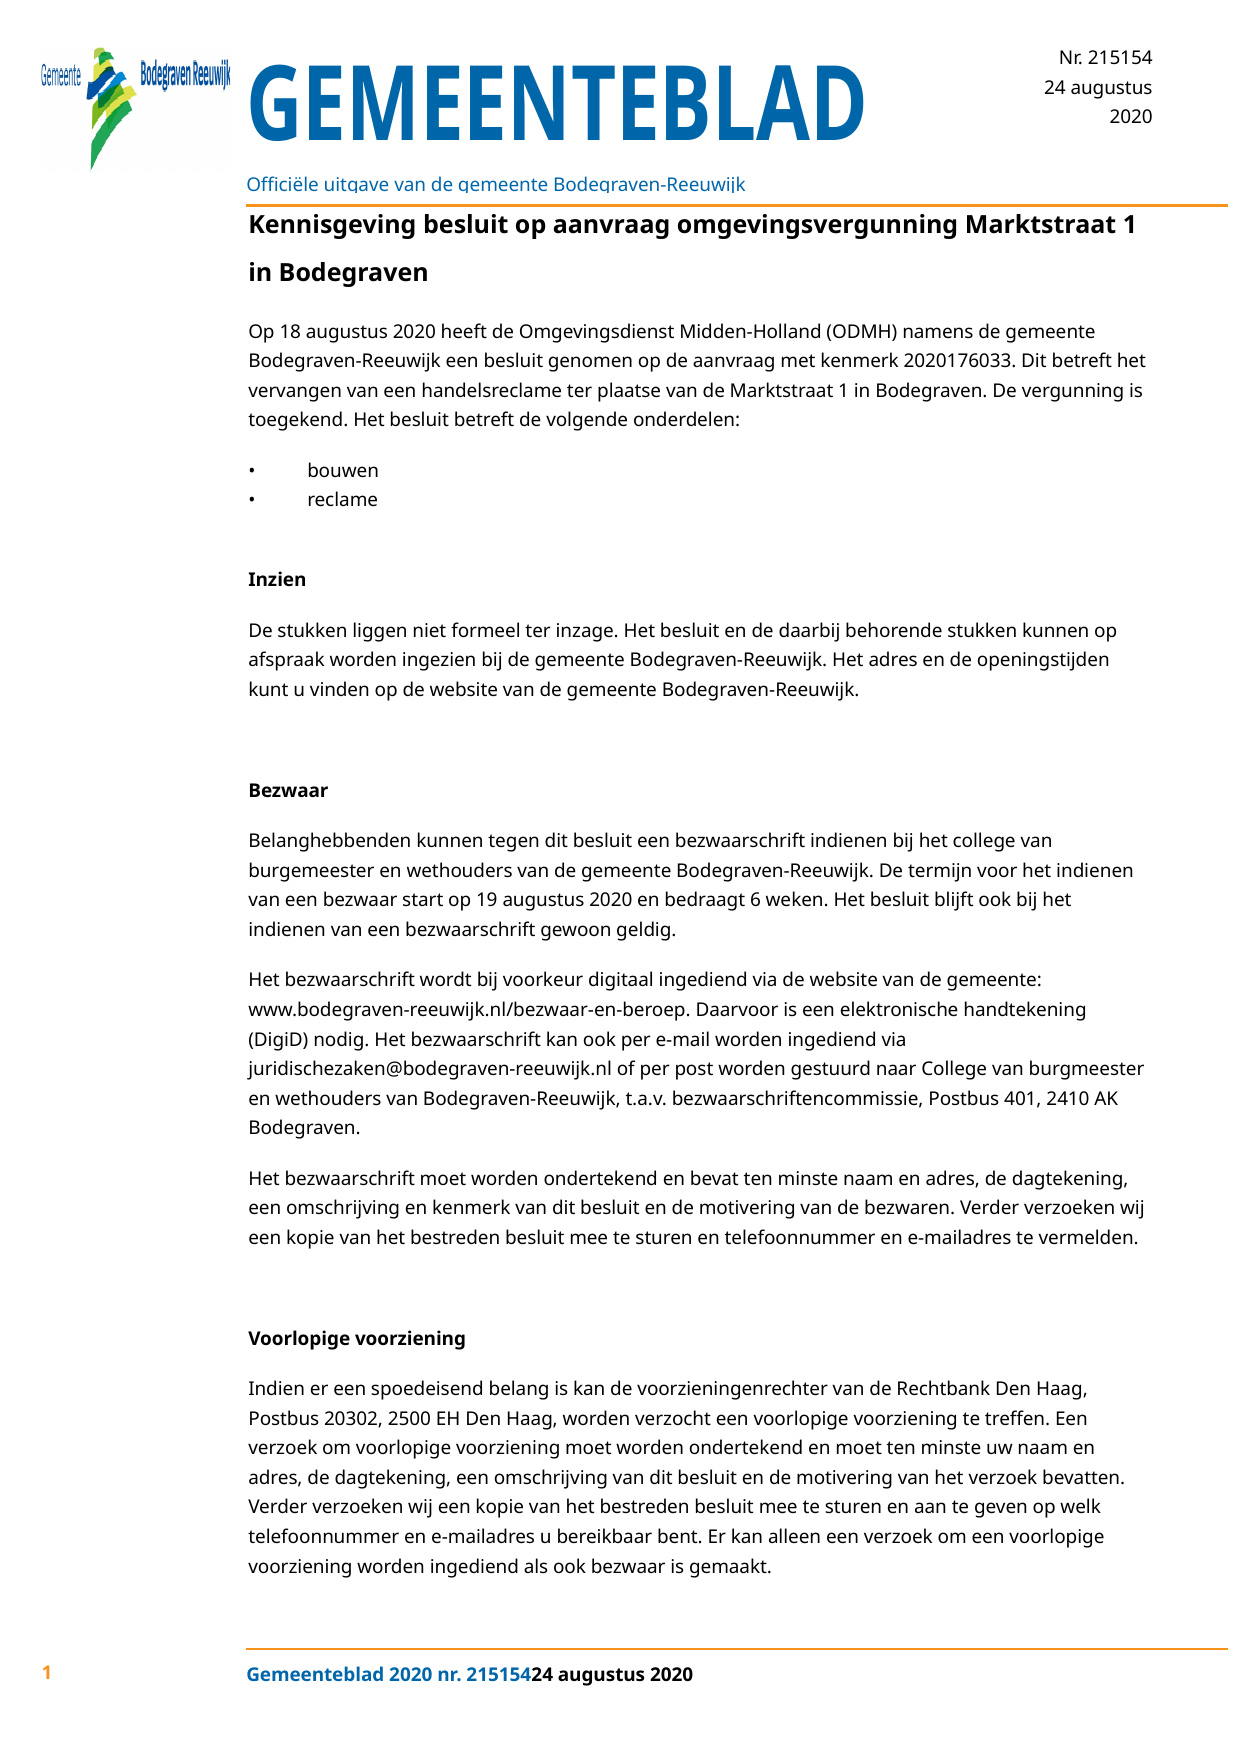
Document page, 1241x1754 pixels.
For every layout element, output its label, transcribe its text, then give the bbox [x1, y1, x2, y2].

text Belanghebbenden kunnen tegen dit besluit een bezwaarschrift indienen bij het college van burgemeester en wethouders van de gemeente Bodegraven-Reeuwijk. De termijn voor het indienen van een bezwaar start op 19 augustus 2020 en bedraagt 6 weken. Het besluit blijft ook bij het indienen van een bezwaarschrift gewoon geldig. [248, 827, 1152, 942]
text Het bezwaarschrift wordt bij voorkeur digitaal ingediend via de website van de gemeente: www.bodegraven-reeuwijk.nl/bezwaar-en-beroep. Daarvoor is een elektronische handtekening (DigiD) nodig. Het bezwaarschrift kan ook per e-mail worden ingediend via juridischezaken@bodegraven-reeuwijk.nl of per post worden gestuurd naar College van burgmeester en wethouders van Bodegraven-Reeuwijk, t.a.v. bezwaarschriftencommissie, Postbus 401, 2410 AK Bodegraven. [248, 967, 1152, 1140]
text Kennisgeving besluit op aanvraag omgevingsvergunning Marktstraat 1 in Bodegraven [248, 207, 1152, 288]
text Indien er een spoedeisend belang is kan de voorzieningenrechter van de Rechtbank Den Haag, Postbus 20302, 2500 EH Den Haag, worden verzocht een voorlopige voorziening te treffen. Een verzoek om voorlopige voorziening moet worden ondertekend en moet ten minste uw naam en adres, de dagtekening, een omschrijving van dit besluit en de motivering van het verzoek bevatten. Verder verzoeken wij een kopie van het bestreden besluit mee te sturen en aan te geven op welk telefoonnummer en e-mailadres u bereikbaar bent. Er kan alleen een verzoek om een voorlopige voorziening worden ingediend als ook bezwaar is gemaakt. [248, 1375, 1152, 1579]
list bouwen [248, 457, 1152, 483]
list reclame [248, 487, 1152, 512]
text Het bezwaarschrift moet worden ondertekend en bevat ten minste naam en adres, de dagtekening, een omschrijving en kenmerk van dit besluit en de motivering van de bezwaren. Verder verzoeken wij een kopie van het bestreden besluit mee te sturen en telefoonnummer en e-mailadres te vermelden. [248, 1165, 1152, 1250]
text Voorlopige voorziening [248, 1325, 1152, 1351]
text Bezwaar [248, 777, 1152, 803]
text De stukken liggen niet formeel ter inzage. Het besluit en de daarbij behorende stukken kunnen op afspraak worden ingezien bij de gemeente Bodegraven-Reeuwijk. Het adres en de openingstijden kunt u vinden op de website van de gemeente Bodegraven-Reeuwijk. [248, 617, 1152, 702]
picture [41, 47, 231, 172]
text Inzien [248, 567, 1152, 592]
text Op 18 augustus 2020 heeft de Omgevingsdienst Midden-Holland (ODMH) namens de gemeente Bodegraven-Reeuwijk een besluit genomen op de aanvraag met kenmerk 2020176033. Dit betreft het vervangen van een handelsreclame ter plaatse van de Marktstraat 1 in Bodegraven. De vergunning is toegekend. Het besluit betreft de volgende onderdelen: [248, 318, 1152, 432]
